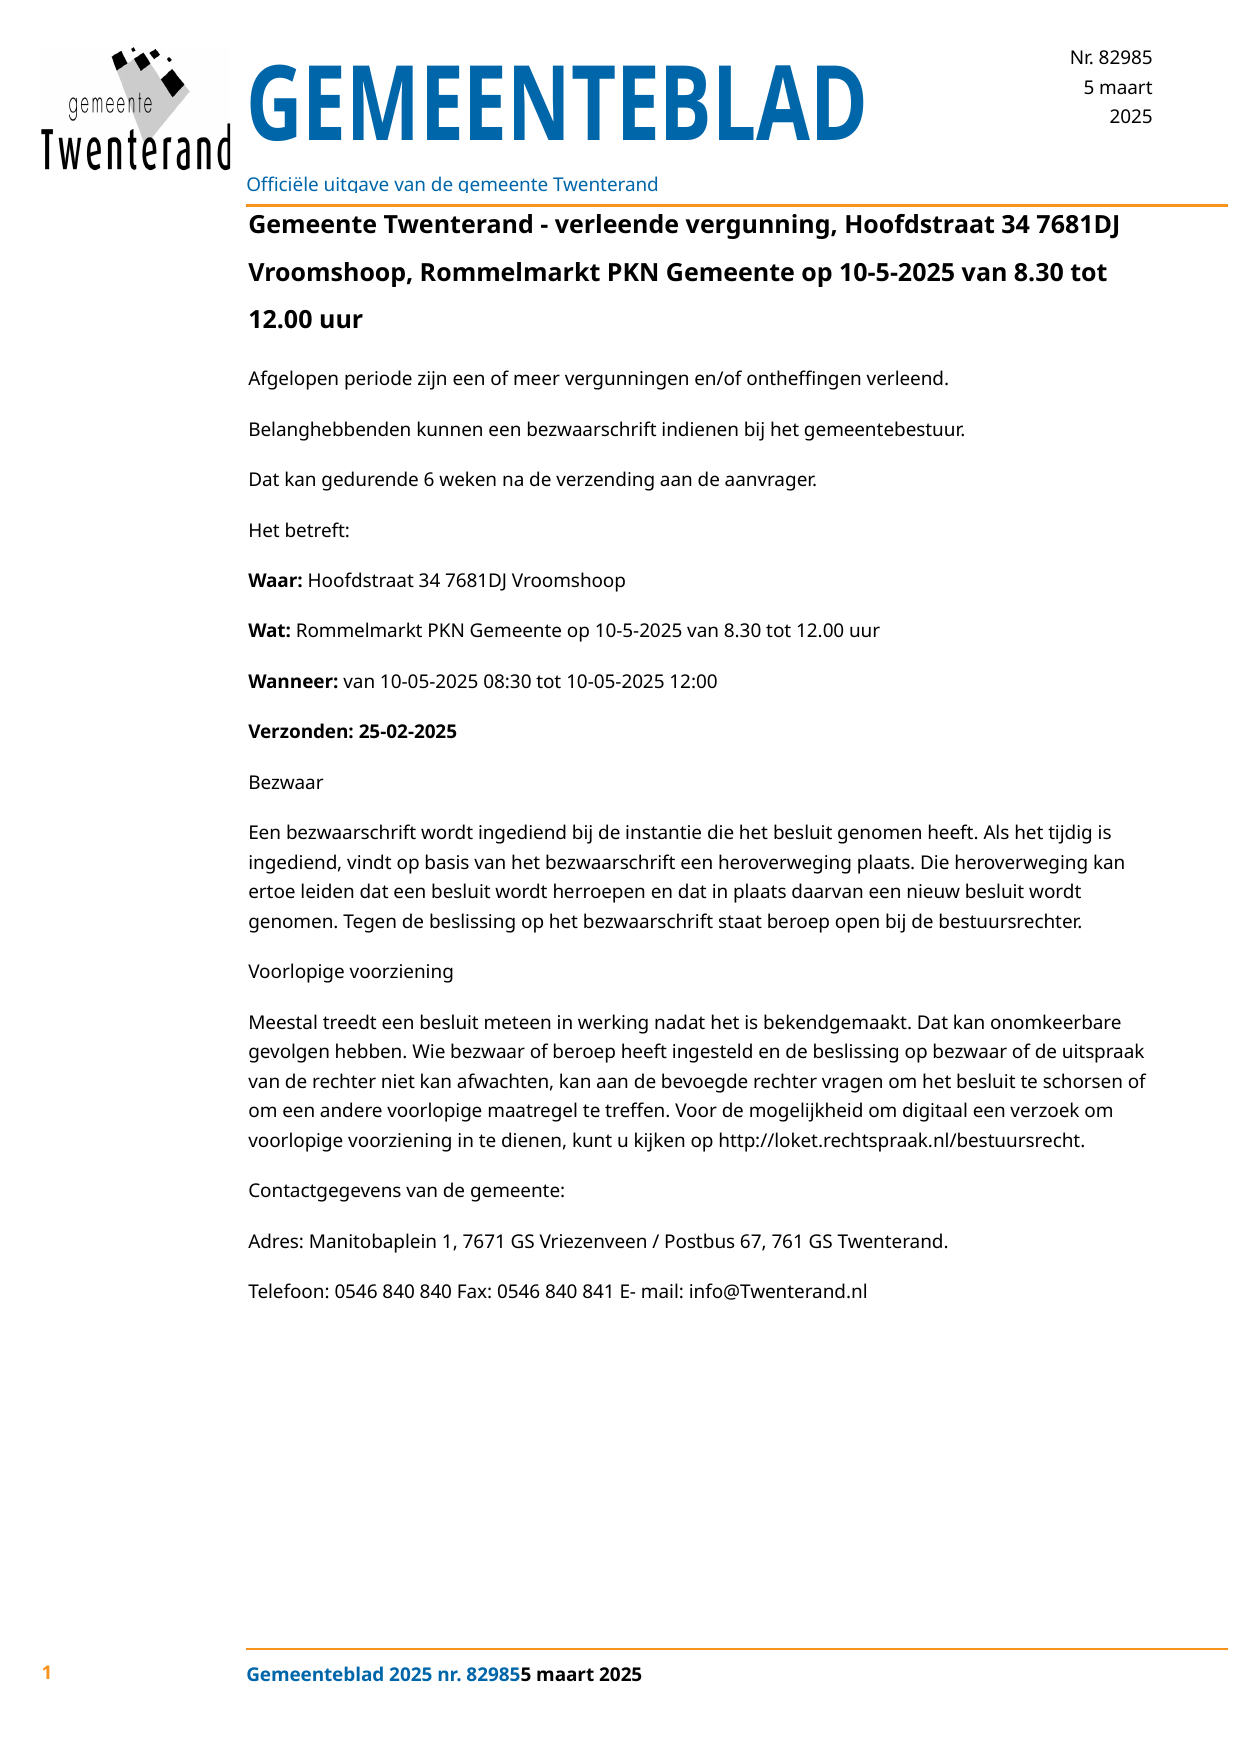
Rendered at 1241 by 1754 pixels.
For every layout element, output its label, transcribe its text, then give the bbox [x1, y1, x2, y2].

text Adres: Manitobaplein 1, 7671 GS Vriezenveen / Postbus 67, 761 GS Twenterand. [248, 1228, 1152, 1254]
text Dat kan gedurende 6 weken na de verzending aan de aanvrager. [248, 466, 1152, 492]
text Contactgegevens van de gemeente: [248, 1178, 1152, 1203]
text Belanghebbenden kunnen een bezwaarschrift indienen bij het gemeentebestuur. [248, 416, 1152, 442]
text Meestal treedt een besluit meteen in werking nadat het is bekendgemaakt. Dat kan onomkeerbare gevolgen hebben. Wie bezwaar of beroep heeft ingesteld en de beslissing op bezwaar of de uitspraak van de rechter niet kan afwachten, kan aan de bevoegde rechter vragen om het besluit te schorsen of om een andere voorlopige maatregel te treffen. Voor de mogelijkheid om digitaal een verzoek om voorlopige voorziening in te dienen, kunt u kijken op http://loket.rechtspraak.nl/bestuursrecht. [248, 1009, 1152, 1153]
picture [41, 47, 231, 172]
text Waar: Hoofdstraat 34 7681DJ Vroomshoop [248, 567, 1152, 593]
text Voorlopige voorziening [248, 958, 1152, 984]
text Gemeente Twenterand - verleende vergunning, Hoofdstraat 34 7681DJ Vroomshoop, Rommelmarkt PKN Gemeente op 10-5-2025 van 8.30 tot 12.00 uur [248, 207, 1152, 336]
text Bezwaar [248, 769, 1152, 794]
text Verzonden: 25-02-2025 [248, 718, 1152, 744]
text Telefoon: 0546 840 840 Fax: 0546 840 841 E- mail: info@Twenterand.nl [248, 1278, 1152, 1304]
text Wanneer: van 10-05-2025 08:30 tot 10-05-2025 12:00 [248, 668, 1152, 694]
text Afgelopen periode zijn een of meer vergunningen en/of ontheffingen verleend. [248, 366, 1152, 391]
text Wat: Rommelmarkt PKN Gemeente op 10-5-2025 van 8.30 tot 12.00 uur [248, 618, 1152, 643]
text Een bezwaarschrift wordt ingediend bij de instantie die het besluit genomen heeft. Als het tijdig is ingediend, vindt op basis van het bezwaarschrift een heroverweging plaats. Die heroverweging kan ertoe leiden dat een besluit wordt herroepen en dat in plaats daarvan een nieuw besluit wordt genomen. Tegen de beslissing op het bezwaarschrift staat beroep open bij de bestuursrechter. [248, 819, 1152, 934]
text Het betreft: [248, 517, 1152, 542]
